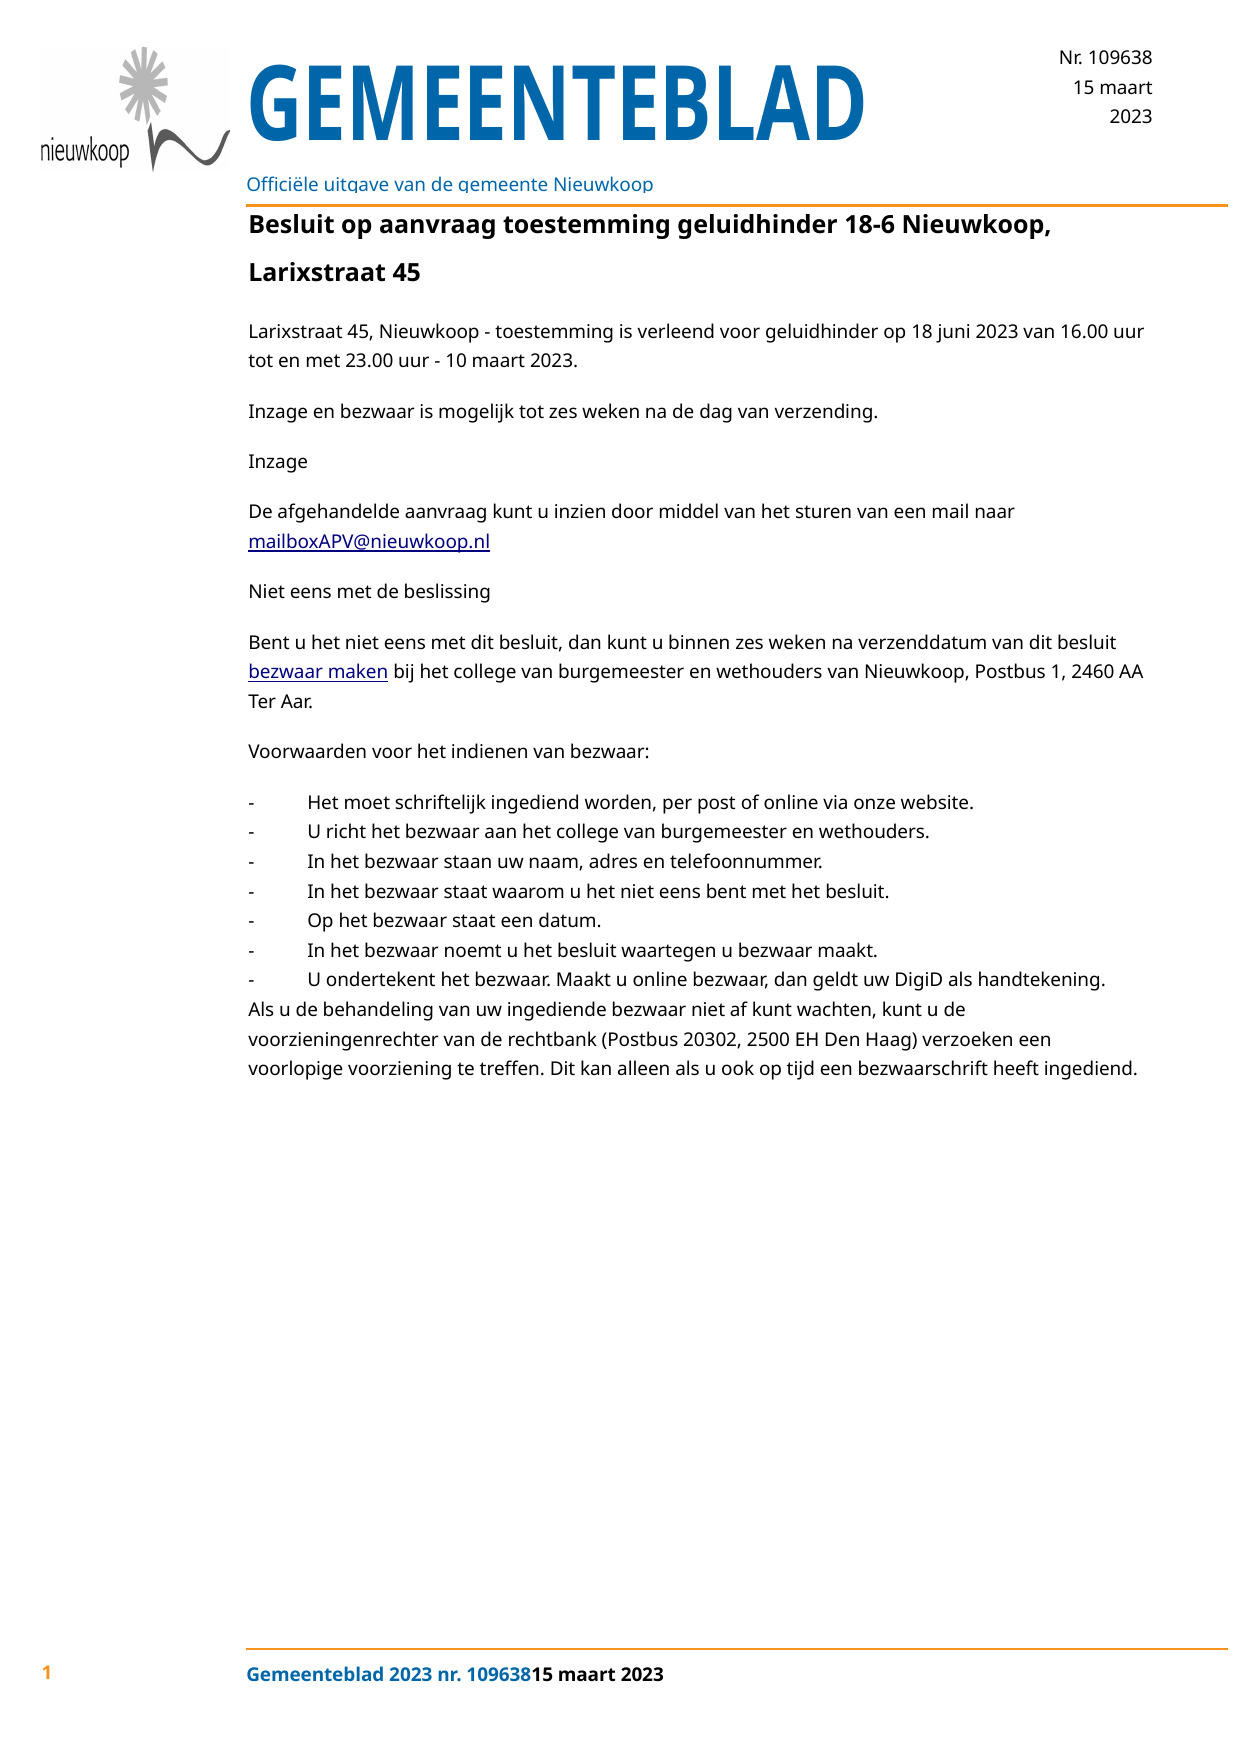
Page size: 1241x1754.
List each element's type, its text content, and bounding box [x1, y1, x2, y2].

list U richt het bezwaar aan het college van burgemeester en wethouders. [248, 819, 1152, 844]
list In het bezwaar staat waarom u het niet eens bent met het besluit. [248, 878, 1152, 904]
text Inzage en bezwaar is mogelijk tot zes weken na de dag van verzending. [248, 398, 1152, 424]
list Op het bezwaar staat een datum. [248, 907, 1152, 933]
text Besluit op aanvraag toestemming geluidhinder 18-6 Nieuwkoop, Larixstraat 45 [248, 207, 1152, 288]
text Niet eens met de beslissing [248, 579, 1152, 604]
text Inzage [248, 448, 1152, 474]
text Als u de behandeling van uw ingediende bezwaar niet af kunt wachten, kunt u de voorzieningenrechter van de rechtbank (Postbus 20302, 2500 EH Den Haag) verzoeken een voorlopige voorziening te treffen. Dit kan alleen als u ook op tijd een bezwaarschrift heeft ingediend. [248, 996, 1152, 1081]
text Bent u het niet eens met dit besluit, dan kunt u binnen zes weken na verzenddatum van dit besluit bezwaar maken bij het college van burgemeester en wethouders van Nieuwkoop, Postbus 1, 2460 AA Ter Aar. [248, 629, 1152, 714]
list Het moet schriftelijk ingediend worden, per post of online via onze website. [248, 789, 1152, 815]
picture [41, 47, 231, 172]
text Voorwaarden voor het indienen van bezwaar: [248, 739, 1152, 764]
list In het bezwaar staan uw naam, adres en telefoonnummer. [248, 848, 1152, 874]
text Larixstraat 45, Nieuwkoop - toestemming is verleend voor geluidhinder op 18 juni 2023 van 16.00 uur tot en met 23.00 uur - 10 maart 2023. [248, 318, 1152, 373]
text De afgehandelde aanvraag kunt u inzien door middel van het sturen van een mail naar mailboxAPV@nieuwkoop.nl [248, 499, 1152, 554]
list U ondertekent het bezwaar. Maakt u online bezwaar, dan geldt uw DigiD als handtekening. [248, 967, 1152, 992]
list In het bezwaar noemt u het besluit waartegen u bezwaar maakt. [248, 937, 1152, 963]
